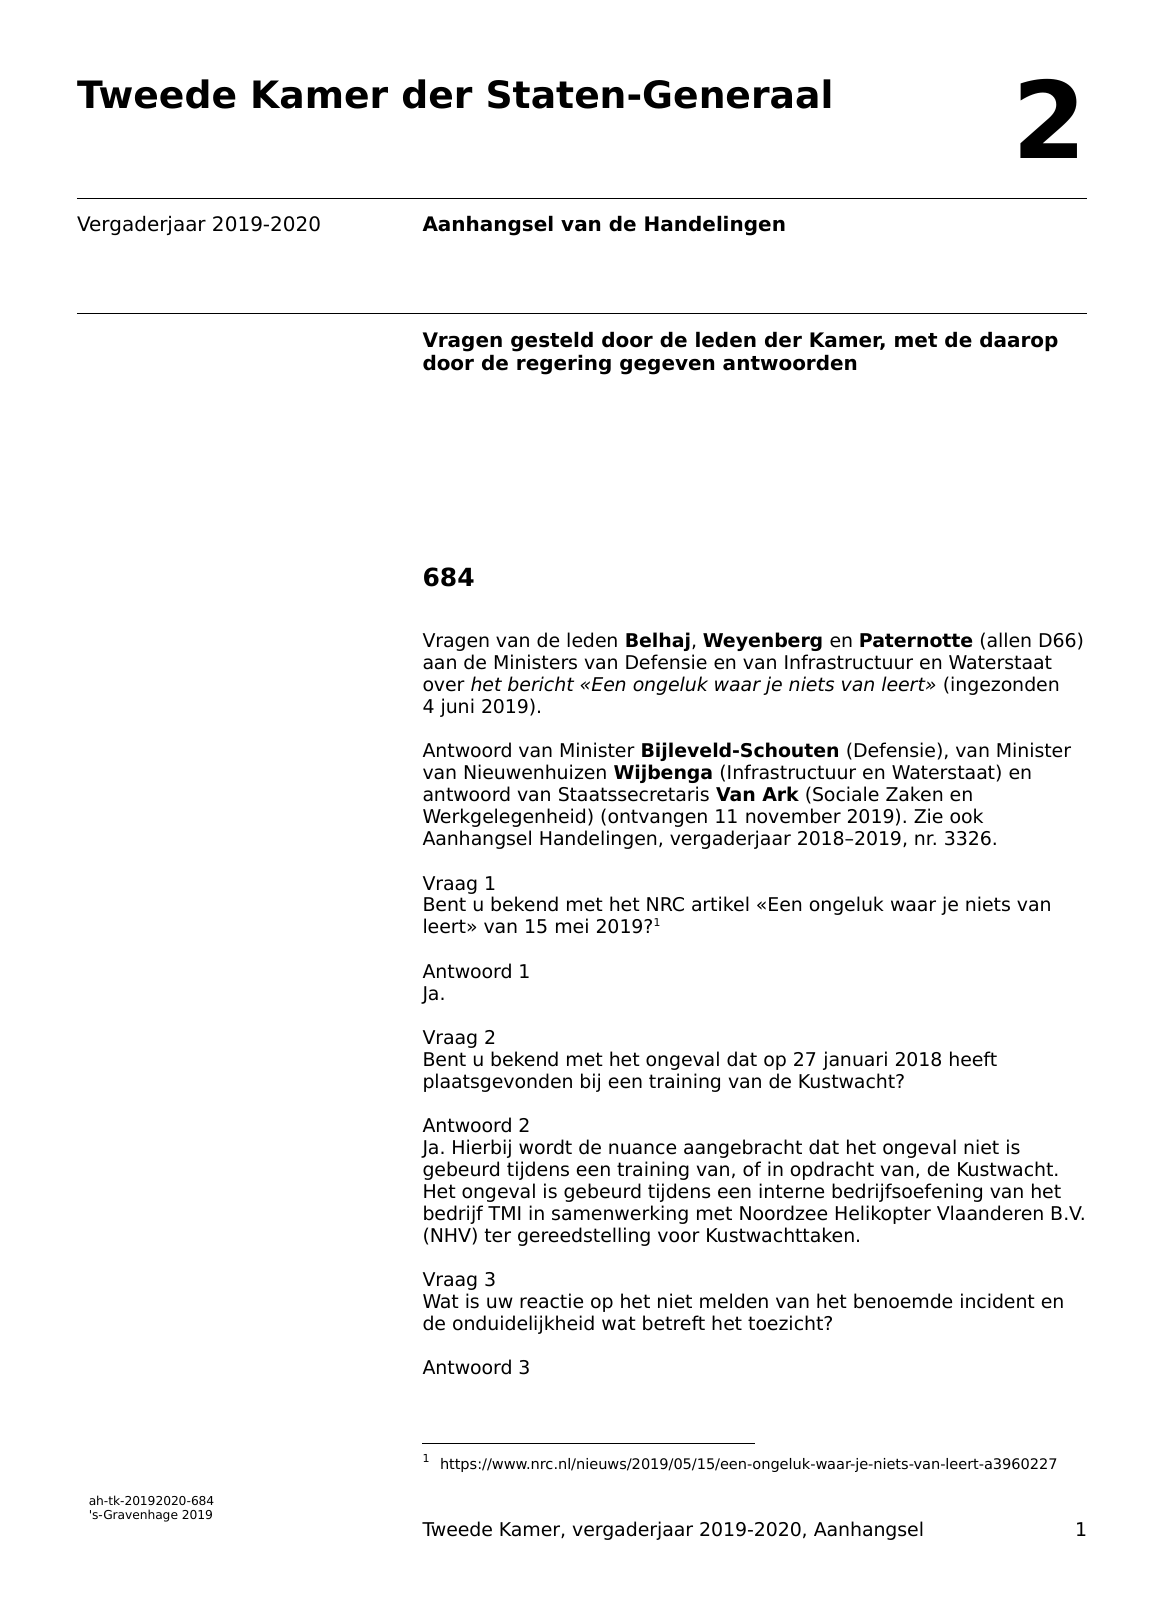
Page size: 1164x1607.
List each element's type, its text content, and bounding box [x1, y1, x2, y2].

text Wat is uw reactie op het niet melden van het benoemde incident en de onduidelijkheid wat betreft het toezicht? [422, 1291, 1087, 1335]
text Vragen van de leden Belhaj, Weyenberg en Paternotte (allen D66) aan de Ministers van Defensie en van Infrastructuur en Waterstaat over het bericht «Een ongeluk waar je niets van leert» (ingezonden 4 juni 2019). [422, 630, 1087, 718]
text Ja. Hierbij wordt de nuance aangebracht dat het ongeval niet is gebeurd tijdens een training van, of in opdracht van, de Kustwacht. Het ongeval is gebeurd tijdens een interne bedrijfsoefening van het bedrijf TMI in samenwerking met Noordzee Helikopter Vlaanderen B.V. (NHV) ter gereedstelling voor Kustwachttaken. [422, 1137, 1087, 1247]
table_cell Vragen gesteld door de leden der Kamer, met de daarop door de regering gegeven antwoorden [422, 314, 1087, 375]
text 684 [422, 563, 1087, 592]
text Bent u bekend met het NRC artikel «Een ongeluk waar je niets van leert» van 15 mei 2019? [422, 894, 1087, 938]
table_cell Aanhangsel van de Handelingen [422, 199, 1087, 313]
table_cell Vergaderjaar 2019-2020 [77, 199, 422, 313]
text Vraag 2 [422, 1027, 1087, 1049]
table_cell [77, 314, 422, 375]
text Vraag 3 [422, 1269, 1087, 1291]
text Bent u bekend met het ongeval dat op 27 januari 2018 heeft plaatsgevonden bij een training van de Kustwacht? [422, 1049, 1087, 1093]
text Ja. [422, 982, 1087, 1004]
text Antwoord 1 [422, 961, 1087, 982]
text ah-tk-20192020-684 [88, 1494, 323, 1508]
text 's-Gravenhage 2019 [88, 1508, 323, 1522]
table_header Tweede Kamer der Staten-Generaal [77, 59, 886, 198]
text Vraag 1 [422, 872, 1087, 894]
table_header 2 [886, 59, 1087, 198]
text Antwoord van Minister Bijleveld-Schouten (Defensie), van Minister van Nieuwenhuizen Wijbenga (Infrastructuur en Waterstaat) en antwoord van Staatssecretaris Van Ark (Sociale Zaken en Werkgelegenheid) (ontvangen 11 november 2019). Zie ook Aanhangsel Handelingen, vergaderjaar 2018–2019, nr. 3326. [422, 740, 1087, 850]
text Antwoord 2 [422, 1115, 1087, 1137]
text https://www.nrc.nl/nieuws/2019/05/15/een-ongeluk-waar-je-niets-van-leert-a3960227 [422, 1452, 1087, 1474]
text Antwoord 3 [422, 1357, 1087, 1379]
